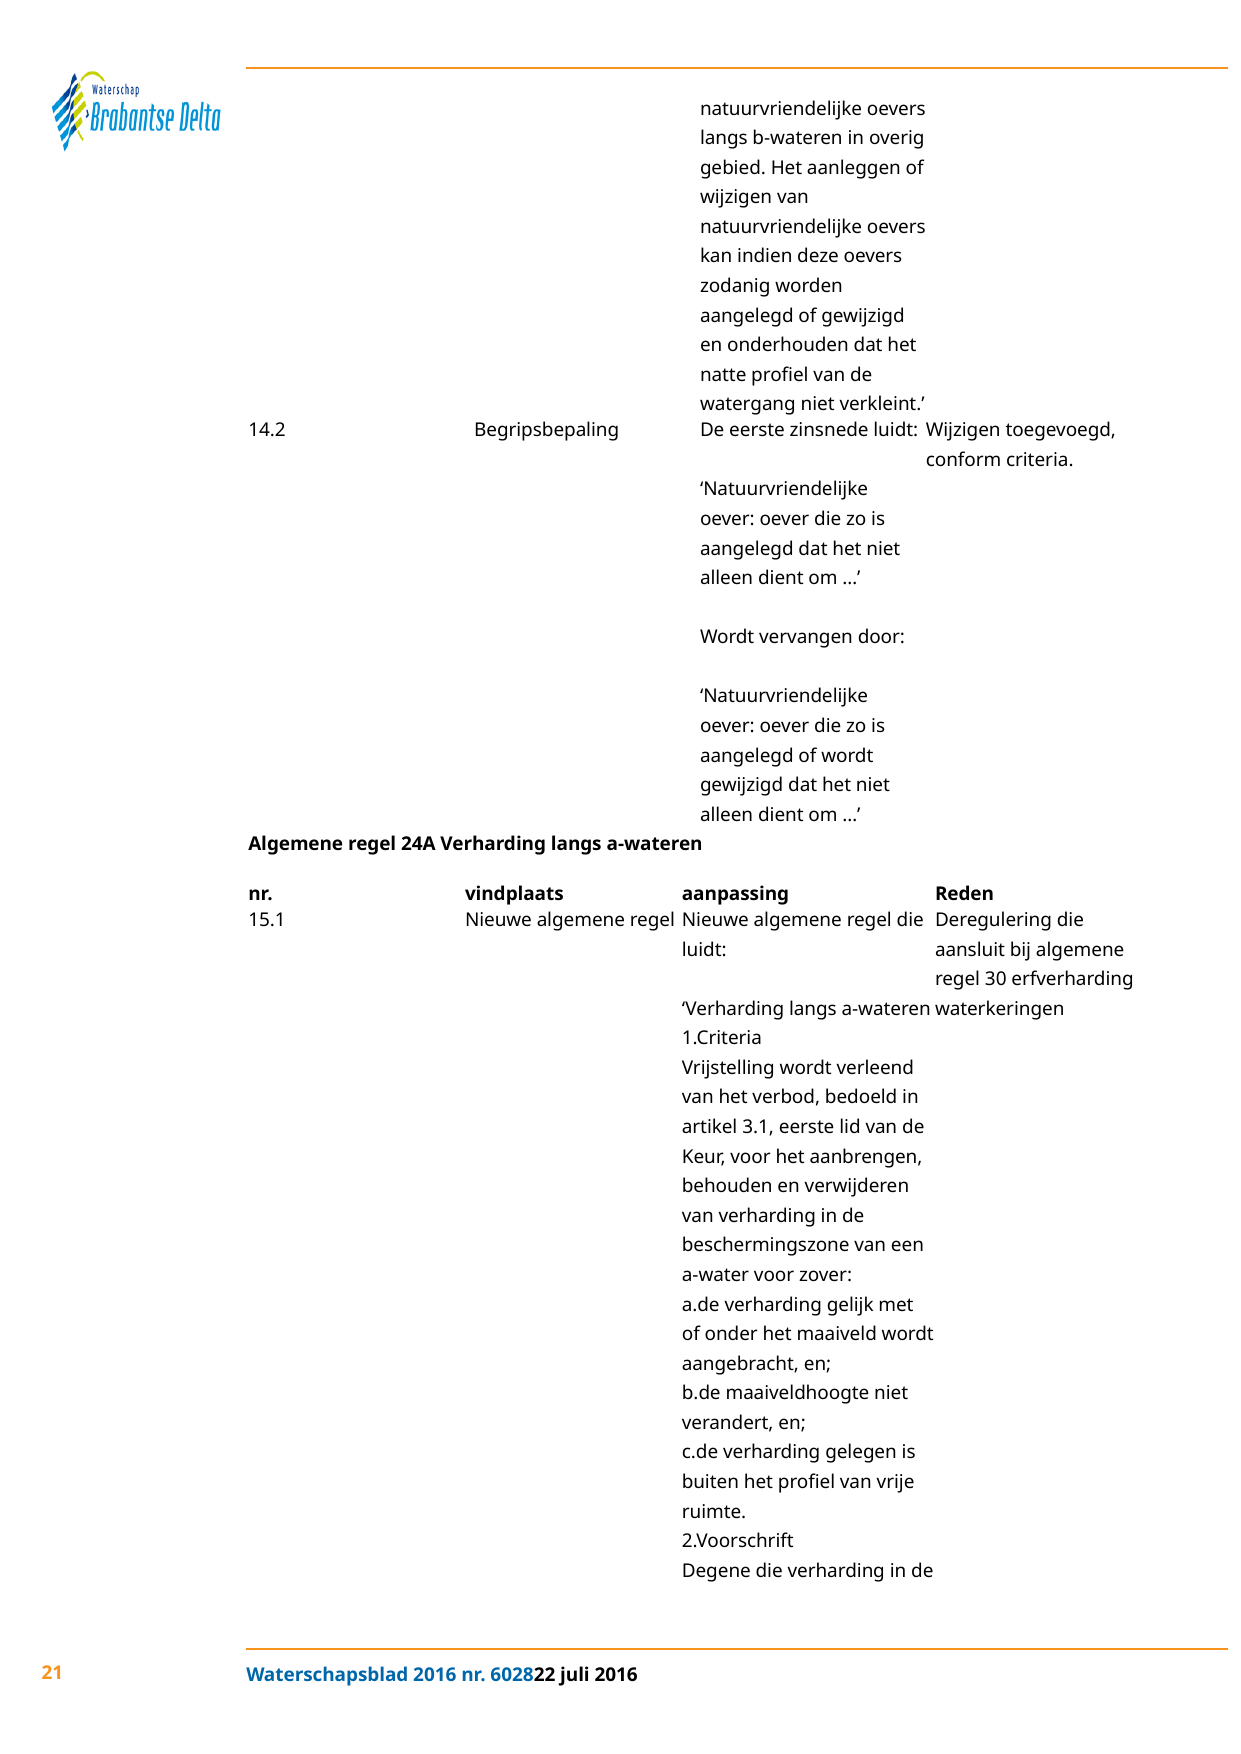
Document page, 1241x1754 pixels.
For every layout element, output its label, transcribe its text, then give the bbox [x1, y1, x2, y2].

table_cell Nieuwe algemene regel die luidt: ‘Verharding langs a-wateren 1.Criteria Vrijstelling wordt verleend van het verbod, bedoeld in artikel 3.1, eerste lid van de Keur, voor het aanbrengen, behouden en verwijderen van verharding in de beschermingszone van een a-water voor zover: a.de verharding gelijk met of onder het maaiveld wordt aangebracht, en; b.de maaiveldhoogte niet verandert, en; c.de verharding gelegen is buiten het profiel van vrije ruimte. 2.Voorschrift Degene die verharding in de [682, 906, 935, 1583]
table_header vindplaats [465, 880, 682, 906]
table_cell [248, 95, 474, 416]
table_header Reden [935, 880, 1152, 906]
table_cell Wijzigen toegevoegd, conform criteria. [926, 416, 1152, 827]
table_cell Deregulering die aansluit bij algemene regel 30 erfverharding waterkeringen [935, 906, 1152, 1583]
table_cell [474, 95, 700, 416]
table_cell De eerste zinsnede luidt: ‘Natuurvriendelijke oever: oever die zo is aangelegd dat het niet alleen dient om …’ Wordt vervangen door: ‘Natuurvriendelijke oever: oever die zo is aangelegd of wordt gewijzigd dat het niet alleen dient om …’ [700, 416, 926, 827]
table_header nr. [248, 880, 465, 906]
table_cell Nieuwe algemene regel [465, 906, 682, 1583]
table_cell Begripsbepaling [474, 416, 700, 827]
table_cell 14.2 [248, 416, 474, 827]
table_header aanpassing [682, 880, 935, 906]
picture [41, 47, 231, 172]
table_cell 15.1 [248, 906, 465, 1583]
text Algemene regel 24A Verharding langs a-wateren [248, 830, 1152, 856]
table_cell [926, 95, 1152, 416]
table_cell natuurvriendelijke oevers langs b-wateren in overig gebied. Het aanleggen of wijzigen van natuurvriendelijke oevers kan indien deze oevers zodanig worden aangelegd of gewijzigd en onderhouden dat het natte profiel van de watergang niet verkleint.’ [700, 95, 926, 416]
